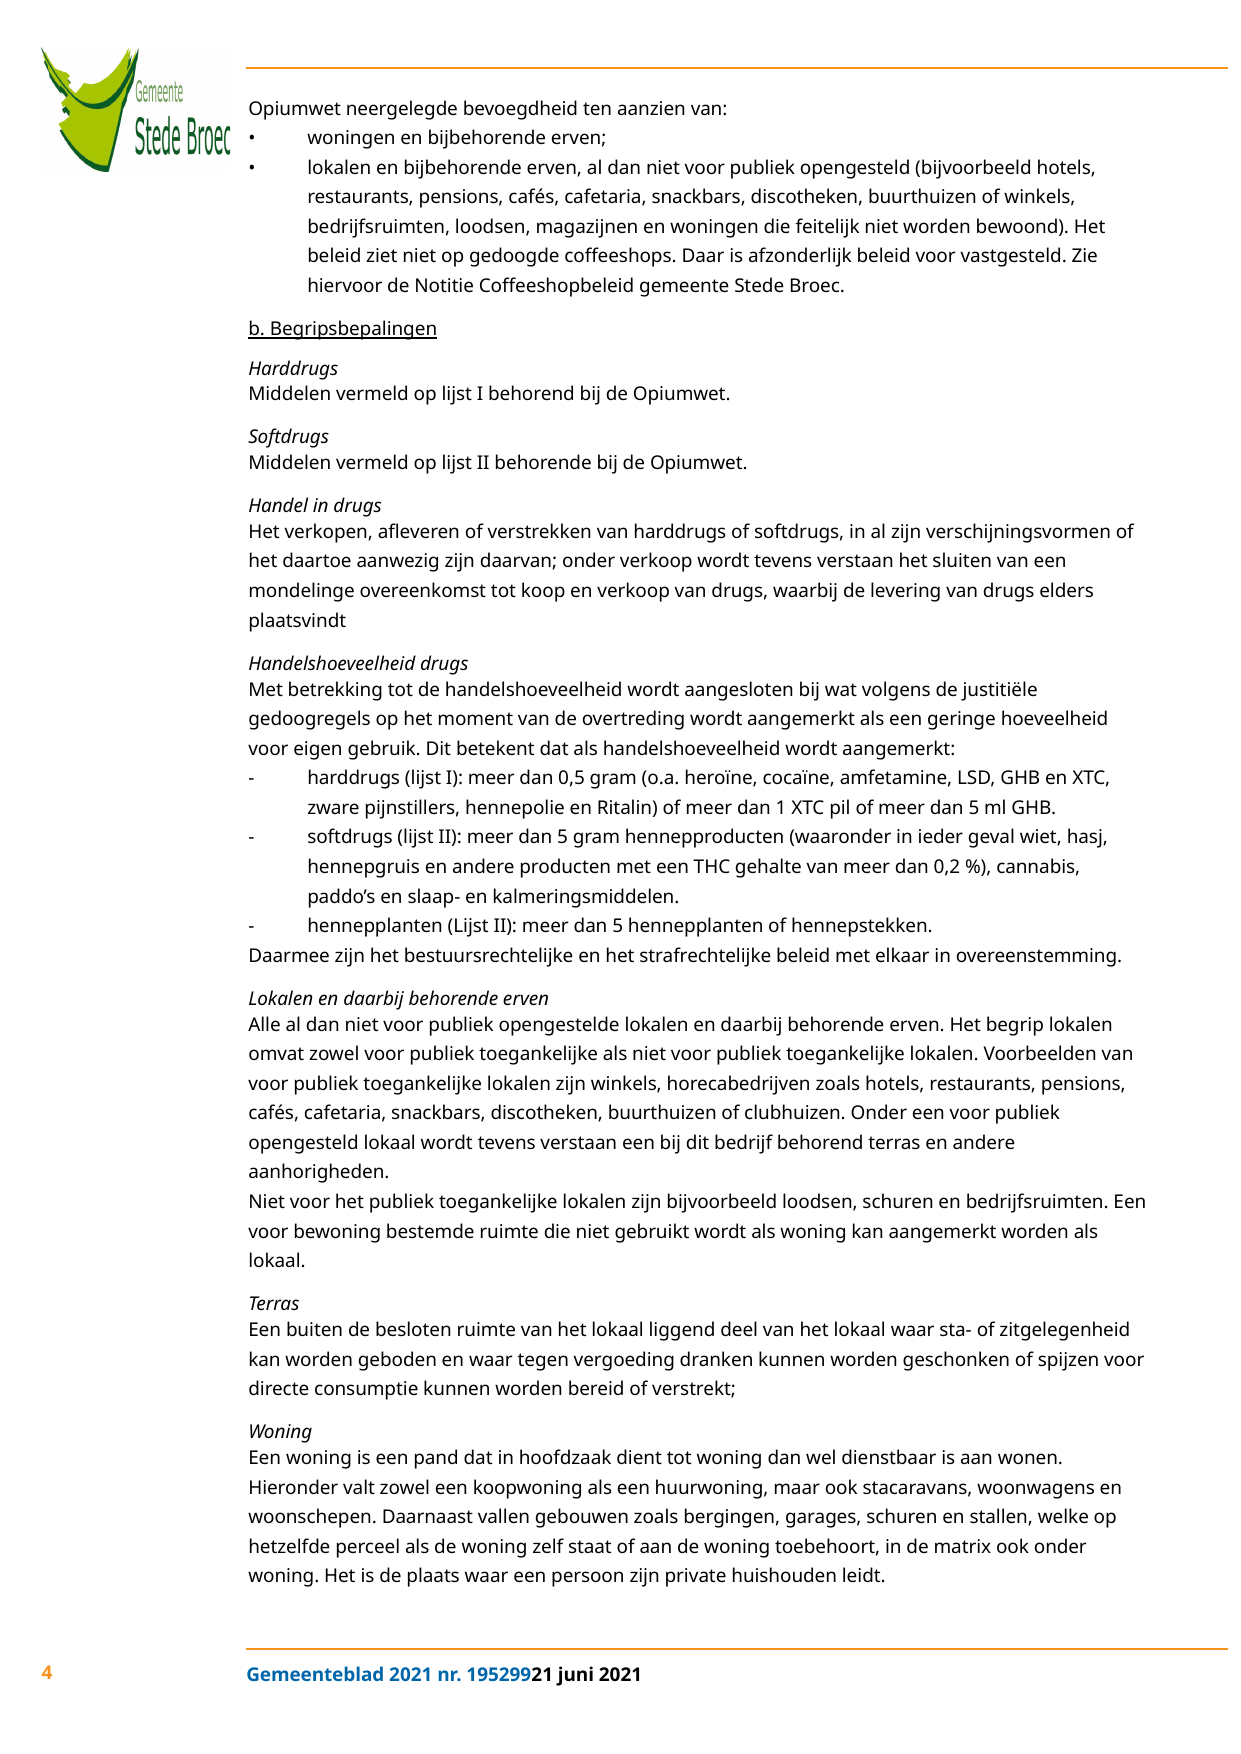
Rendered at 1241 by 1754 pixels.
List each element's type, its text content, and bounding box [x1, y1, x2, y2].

text Daarmee zijn het bestuursrechtelijke en het strafrechtelijke beleid met elkaar in overeenstemming. [248, 942, 1152, 968]
text Het verkopen, afleveren of verstrekken van harddrugs of softdrugs, in al zijn verschijningsvormen of het daartoe aanwezig zijn daarvan; onder verkoop wordt tevens verstaan het sluiten van een mondelinge overeenkomst tot koop en verkoop van drugs, waarbij de levering van drugs elders plaatsvindt [248, 518, 1152, 633]
text Terras [248, 1291, 1152, 1316]
text Middelen vermeld op lijst I behorend bij de Opiumwet. [248, 380, 1152, 406]
text Handel in drugs [248, 492, 1152, 518]
text Lokalen en daarbij behorende erven [248, 985, 1152, 1011]
text gedoogregels op het moment van de overtreding wordt aangemerkt als een geringe hoeveelheid voor eigen gebruik. Dit betekent dat als handelshoeveelheid wordt aangemerkt: [248, 705, 1152, 761]
picture [41, 47, 231, 172]
text Handelshoeveelheid drugs [248, 650, 1152, 676]
text Een buiten de besloten ruimte van het lokaal liggend deel van het lokaal waar sta- of zitgelegenheid kan worden geboden en waar tegen vergoeding dranken kunnen worden geschonken of spijzen voor directe consumptie kunnen worden bereid of verstrekt; [248, 1316, 1152, 1401]
list softdrugs (lijst II): meer dan 5 gram hennepproducten (waaronder in ieder geval wiet, hasj, hennepgruis en andere producten met een THC gehalte van meer dan 0,2 %), cannabis, paddo’s en slaap- en kalmeringsmiddelen. [248, 824, 1152, 908]
text Softdrugs [248, 423, 1152, 449]
text Woning [248, 1419, 1152, 1444]
list lokalen en bijbehorende erven, al dan niet voor publiek opengesteld (bijvoorbeeld hotels, restaurants, pensions, cafés, cafetaria, snackbars, discotheken, buurthuizen of winkels, bedrijfsruimten, loodsen, magazijnen en woningen die feitelijk niet worden bewoond). Het beleid ziet niet op gedoogde coffeeshops. Daar is afzonderlijk beleid voor vastgesteld. Zie hiervoor de Notitie Coffeeshopbeleid gemeente Stede Broec. [248, 154, 1152, 298]
text Middelen vermeld op lijst II behorende bij de Opiumwet. [248, 449, 1152, 475]
text b. Begripsbepalingen [248, 315, 1152, 341]
list harddrugs (lijst I): meer dan 0,5 gram (o.a. heroïne, cocaïne, amfetamine, LSD, GHB en XTC, zware pijnstillers, hennepolie en Ritalin) of meer dan 1 XTC pil of meer dan 5 ml GHB. [248, 764, 1152, 820]
text Een woning is een pand dat in hoofdzaak dient tot woning dan wel dienstbaar is aan wonen. Hieronder valt zowel een koopwoning als een huurwoning, maar ook stacaravans, woonwagens en woonschepen. Daarnaast vallen gebouwen zoals bergingen, garages, schuren en stallen, welke op hetzelfde perceel als de woning zelf staat of aan de woning toebehoort, in de matrix ook onder woning. Het is de plaats waar een persoon zijn private huishouden leidt. [248, 1444, 1152, 1588]
text Harddrugs [248, 355, 1152, 380]
text Opiumwet neergelegde bevoegdheid ten aanzien van: [248, 95, 1152, 121]
list woningen en bijbehorende erven; [248, 124, 1152, 150]
text Alle al dan niet voor publiek opengestelde lokalen en daarbij behorende erven. Het begrip lokalen omvat zowel voor publiek toegankelijke als niet voor publiek toegankelijke lokalen. Voorbeelden van voor publiek toegankelijke lokalen zijn winkels, horecabedrijven zoals hotels, restaurants, pensions, cafés, cafetaria, snackbars, discotheken, buurthuizen of clubhuizen. Onder een voor publiek opengesteld lokaal wordt tevens verstaan een bij dit bedrijf behorend terras en andere aanhorigheden. [248, 1011, 1152, 1184]
text Niet voor het publiek toegankelijke lokalen zijn bijvoorbeeld loodsen, schuren en bedrijfsruimten. Een voor bewoning bestemde ruimte die niet gebruikt wordt als woning kan aangemerkt worden als lokaal. [248, 1188, 1152, 1273]
text Met betrekking tot de handelshoeveelheid wordt aangesloten bij wat volgens de justitiële [248, 676, 1152, 701]
list hennepplanten (Lijst II): meer dan 5 hennepplanten of hennepstekken. [248, 912, 1152, 938]
